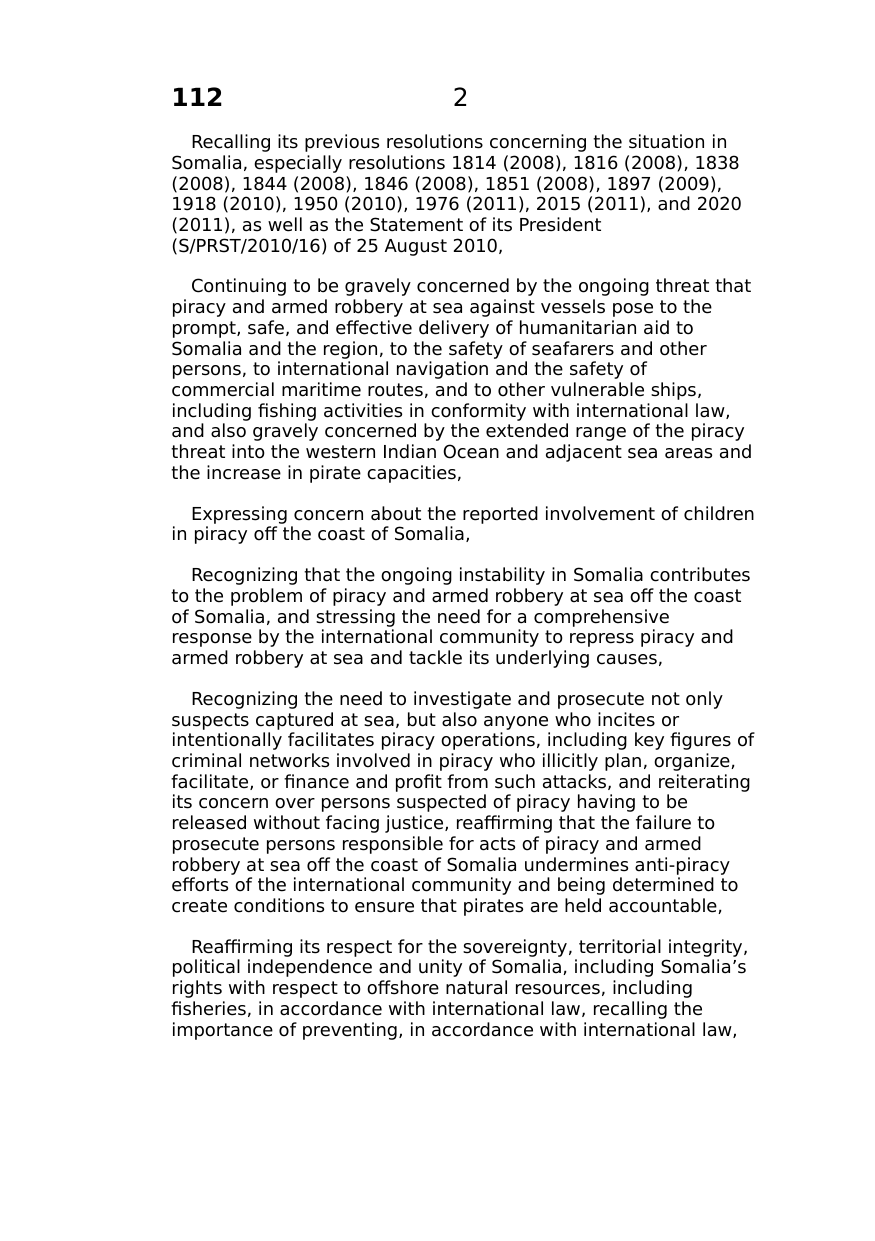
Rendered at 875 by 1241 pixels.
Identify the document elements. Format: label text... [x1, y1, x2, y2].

text Expressing concern about the reported involvement of children in piracy off the coast of Somalia, [171, 503, 756, 545]
text Recalling its previous resolutions concerning the situation in Somalia, especially resolutions 1814 (2008), 1816 (2008), 1838 (2008), 1844 (2008), 1846 (2008), 1851 (2008), 1897 (2009), 1918 (2010), 1950 (2010), 1976 (2011), 2015 (2011), and 2020 (2011), as well as the Statement of its President (S/PRST/2010/16) of 25 August 2010, [171, 132, 756, 256]
text Continuing to be gravely concerned by the ongoing threat that piracy and armed robbery at sea against vessels pose to the prompt, safe, and effective delivery of humanitarian aid to Somalia and the region, to the safety of seafarers and other persons, to international navigation and the safety of commercial maritime routes, and to other vulnerable ships, including fishing activities in conformity with international law, and also gravely concerned by the extended range of the piracy threat into the western Indian Ocean and adjacent sea areas and the increase in pirate capacities, [171, 276, 756, 483]
text Recognizing that the ongoing instability in Somalia contributes to the problem of piracy and armed robbery at sea off the coast of Somalia, and stressing the need for a comprehensive response by the international community to repress piracy and armed robbery at sea and tackle its underlying causes, [171, 565, 756, 669]
text Reaffirming its respect for the sovereignty, territorial integrity, political independence and unity of Somalia, including Somalia’s rights with respect to offshore natural resources, including fisheries, in accordance with international law, recalling the importance of preventing, in accordance with international law, [171, 937, 756, 1040]
text Recognizing the need to investigate and prosecute not only suspects captured at sea, but also anyone who incites or intentionally facilitates piracy operations, including key figures of criminal networks involved in piracy who illicitly plan, organize, facilitate, or finance and profit from such attacks, and reiterating its concern over persons suspected of piracy having to be released without facing justice, reaffirming that the failure to prosecute persons responsible for acts of piracy and armed robbery at sea off the coast of Somalia undermines anti-piracy efforts of the international community and being determined to create conditions to ensure that pirates are held accountable, [171, 689, 756, 917]
